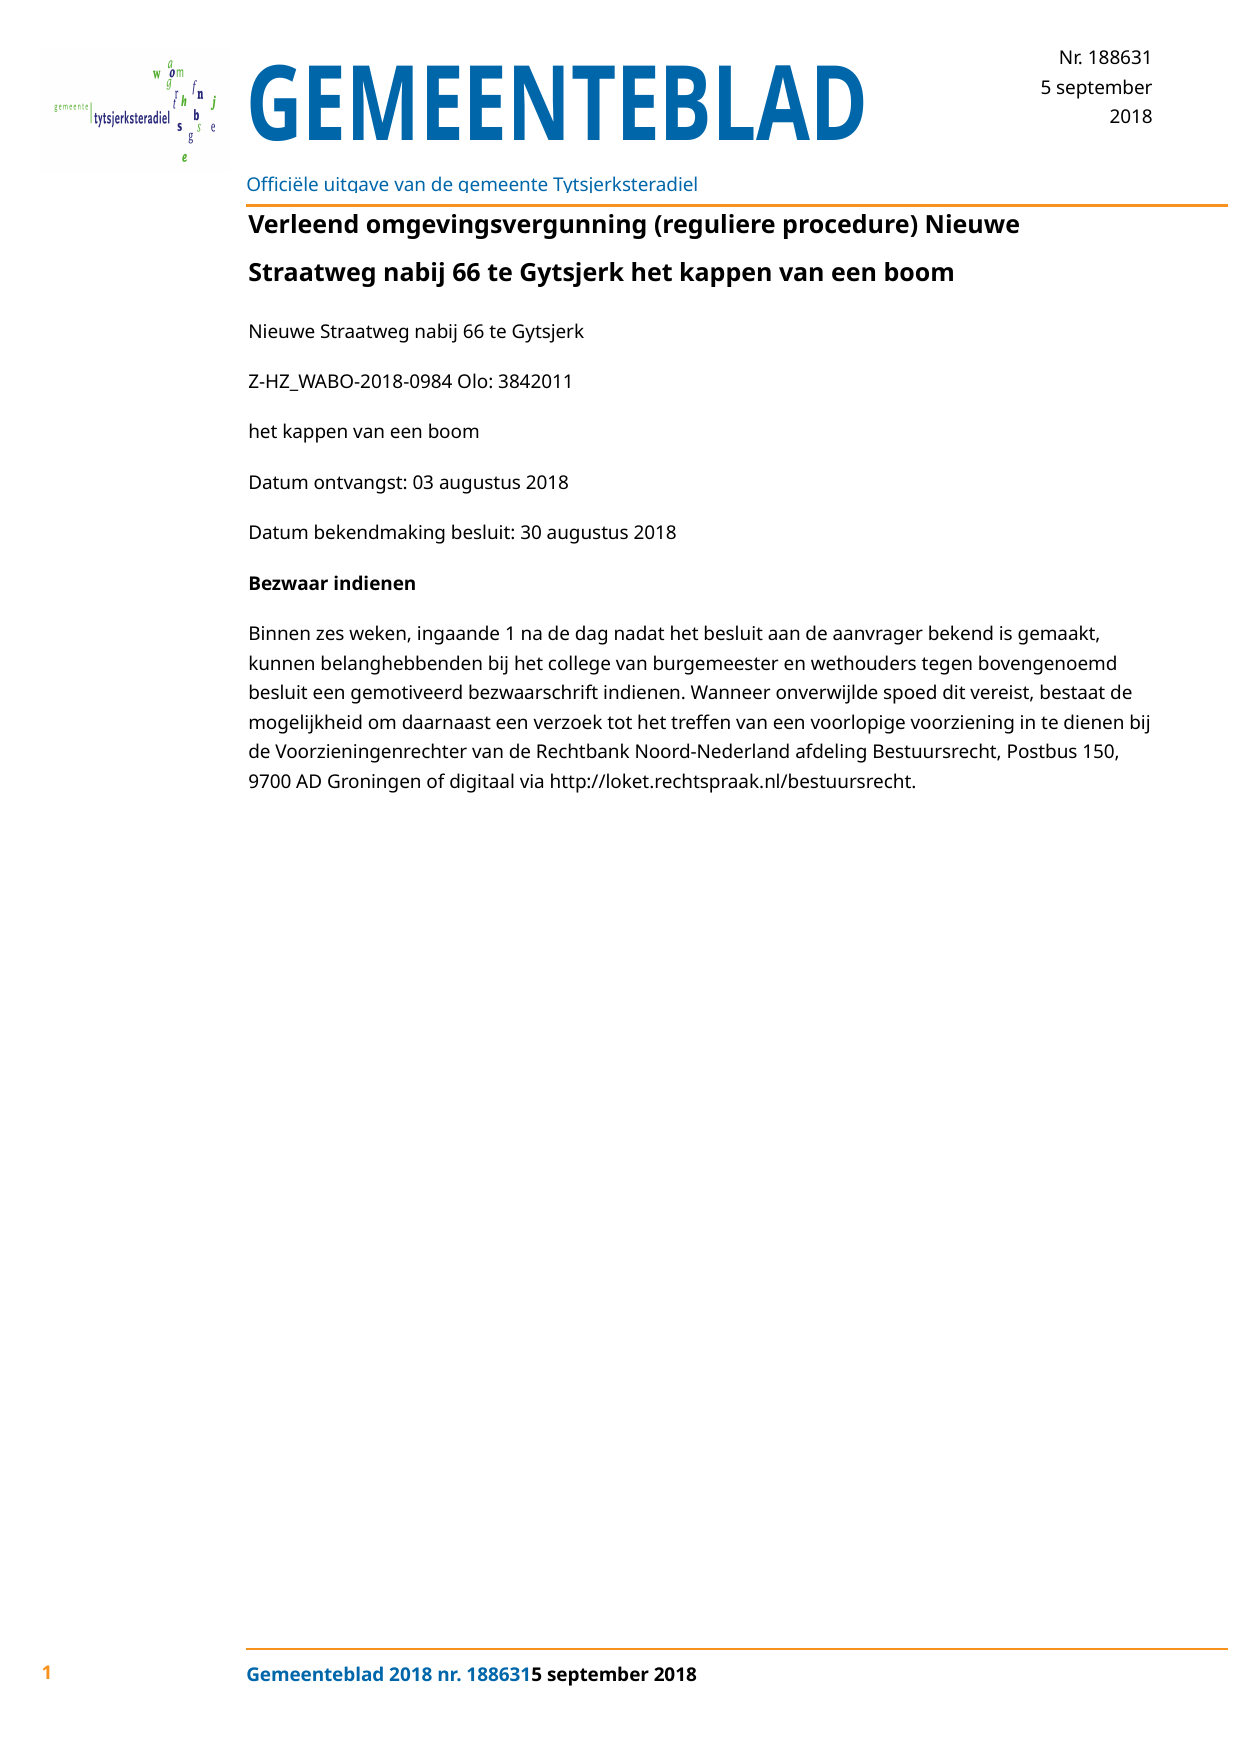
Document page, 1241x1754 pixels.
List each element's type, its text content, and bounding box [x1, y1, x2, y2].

text Datum bekendmaking besluit: 30 augustus 2018 [248, 519, 1152, 545]
text het kappen van een boom [248, 419, 1152, 444]
text Binnen zes weken, ingaande 1 na de dag nadat het besluit aan de aanvrager bekend is gemaakt, kunnen belanghebbenden bij het college van burgemeester en wethouders tegen bovengenoemd besluit een gemotiveerd bezwaarschrift indienen. Wanneer onverwijlde spoed dit vereist, bestaat de mogelijkheid om daarnaast een verzoek tot het treffen van een voorlopige voorziening in te dienen bij de Voorzieningenrechter van de Rechtbank Noord-Nederland afdeling Bestuursrecht, Postbus 150, 9700 AD Groningen of digitaal via http://loket.rechtspraak.nl/bestuursrecht. [248, 620, 1152, 794]
text Datum ontvangst: 03 augustus 2018 [248, 469, 1152, 495]
text Verleend omgevingsvergunning (reguliere procedure) Nieuwe Straatweg nabij 66 te Gytsjerk het kappen van een boom [248, 207, 1152, 288]
text Bezwaar indienen [248, 570, 1152, 596]
text Z-HZ_WABO-2018-0984 Olo: 3842011 [248, 368, 1152, 394]
text Nieuwe Straatweg nabij 66 te Gytsjerk [248, 318, 1152, 344]
picture [41, 47, 231, 172]
